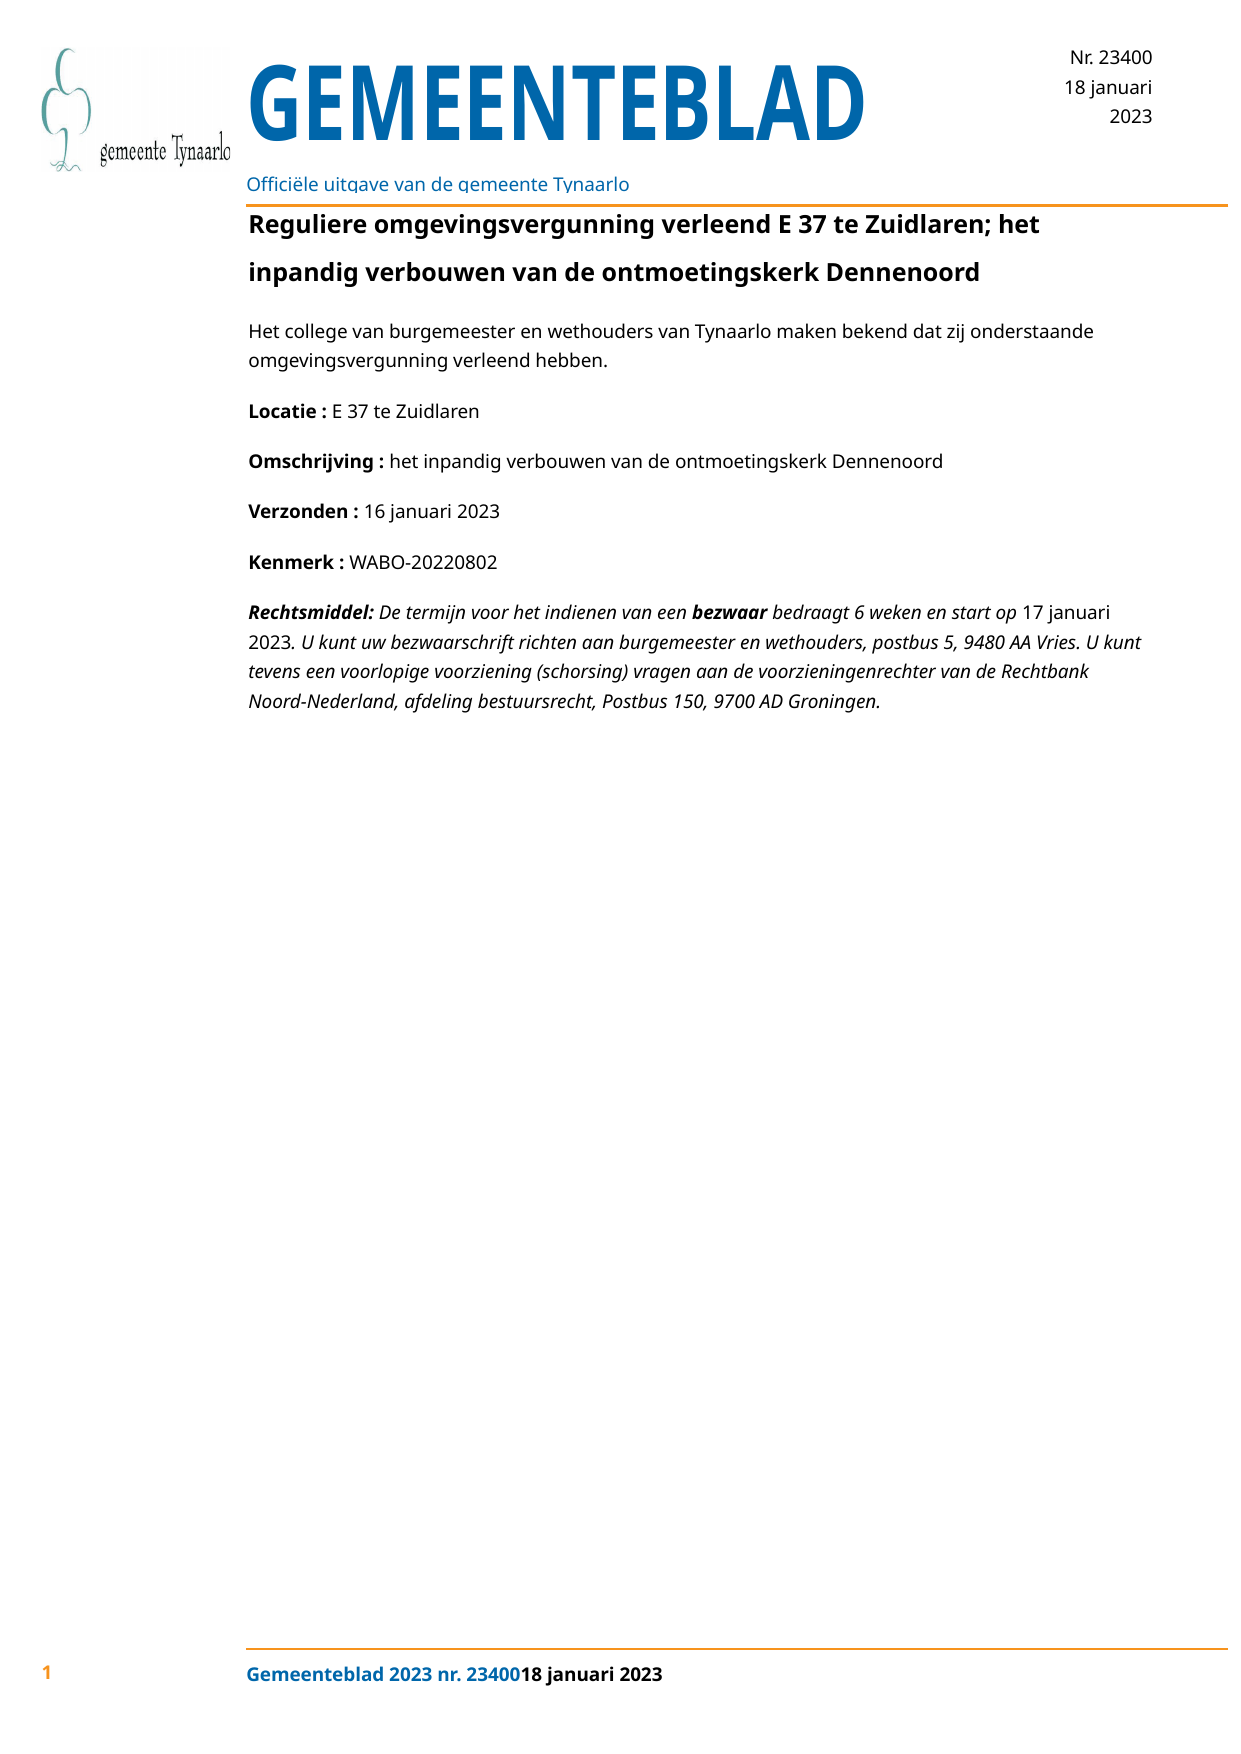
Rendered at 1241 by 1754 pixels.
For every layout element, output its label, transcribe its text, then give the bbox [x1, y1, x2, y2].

text Kenmerk : WABO-20220802 [248, 549, 1152, 575]
text Locatie : E 37 te Zuidlaren [248, 398, 1152, 424]
picture [41, 47, 231, 172]
text Reguliere omgevingsvergunning verleend E 37 te Zuidlaren; het inpandig verbouwen van de ontmoetingskerk Dennenoord [248, 207, 1152, 288]
text Verzonden : 16 januari 2023 [248, 499, 1152, 524]
text Het college van burgemeester en wethouders van Tynaarlo maken bekend dat zij onderstaande omgevingsvergunning verleend hebben. [248, 318, 1152, 373]
text Omschrijving : het inpandig verbouwen van de ontmoetingskerk Dennenoord [248, 448, 1152, 474]
text Rechtsmiddel: De termijn voor het indienen van een bezwaar bedraagt 6 weken en start op 17 januari 2023. U kunt uw bezwaarschrift richten aan burgemeester en wethouders, postbus 5, 9480 AA Vries. U kunt tevens een voorlopige voorziening (schorsing) vragen aan de voorzieningenrechter van de Rechtbank Noord-Nederland, afdeling bestuursrecht, Postbus 150, 9700 AD Groningen. [248, 599, 1152, 714]
